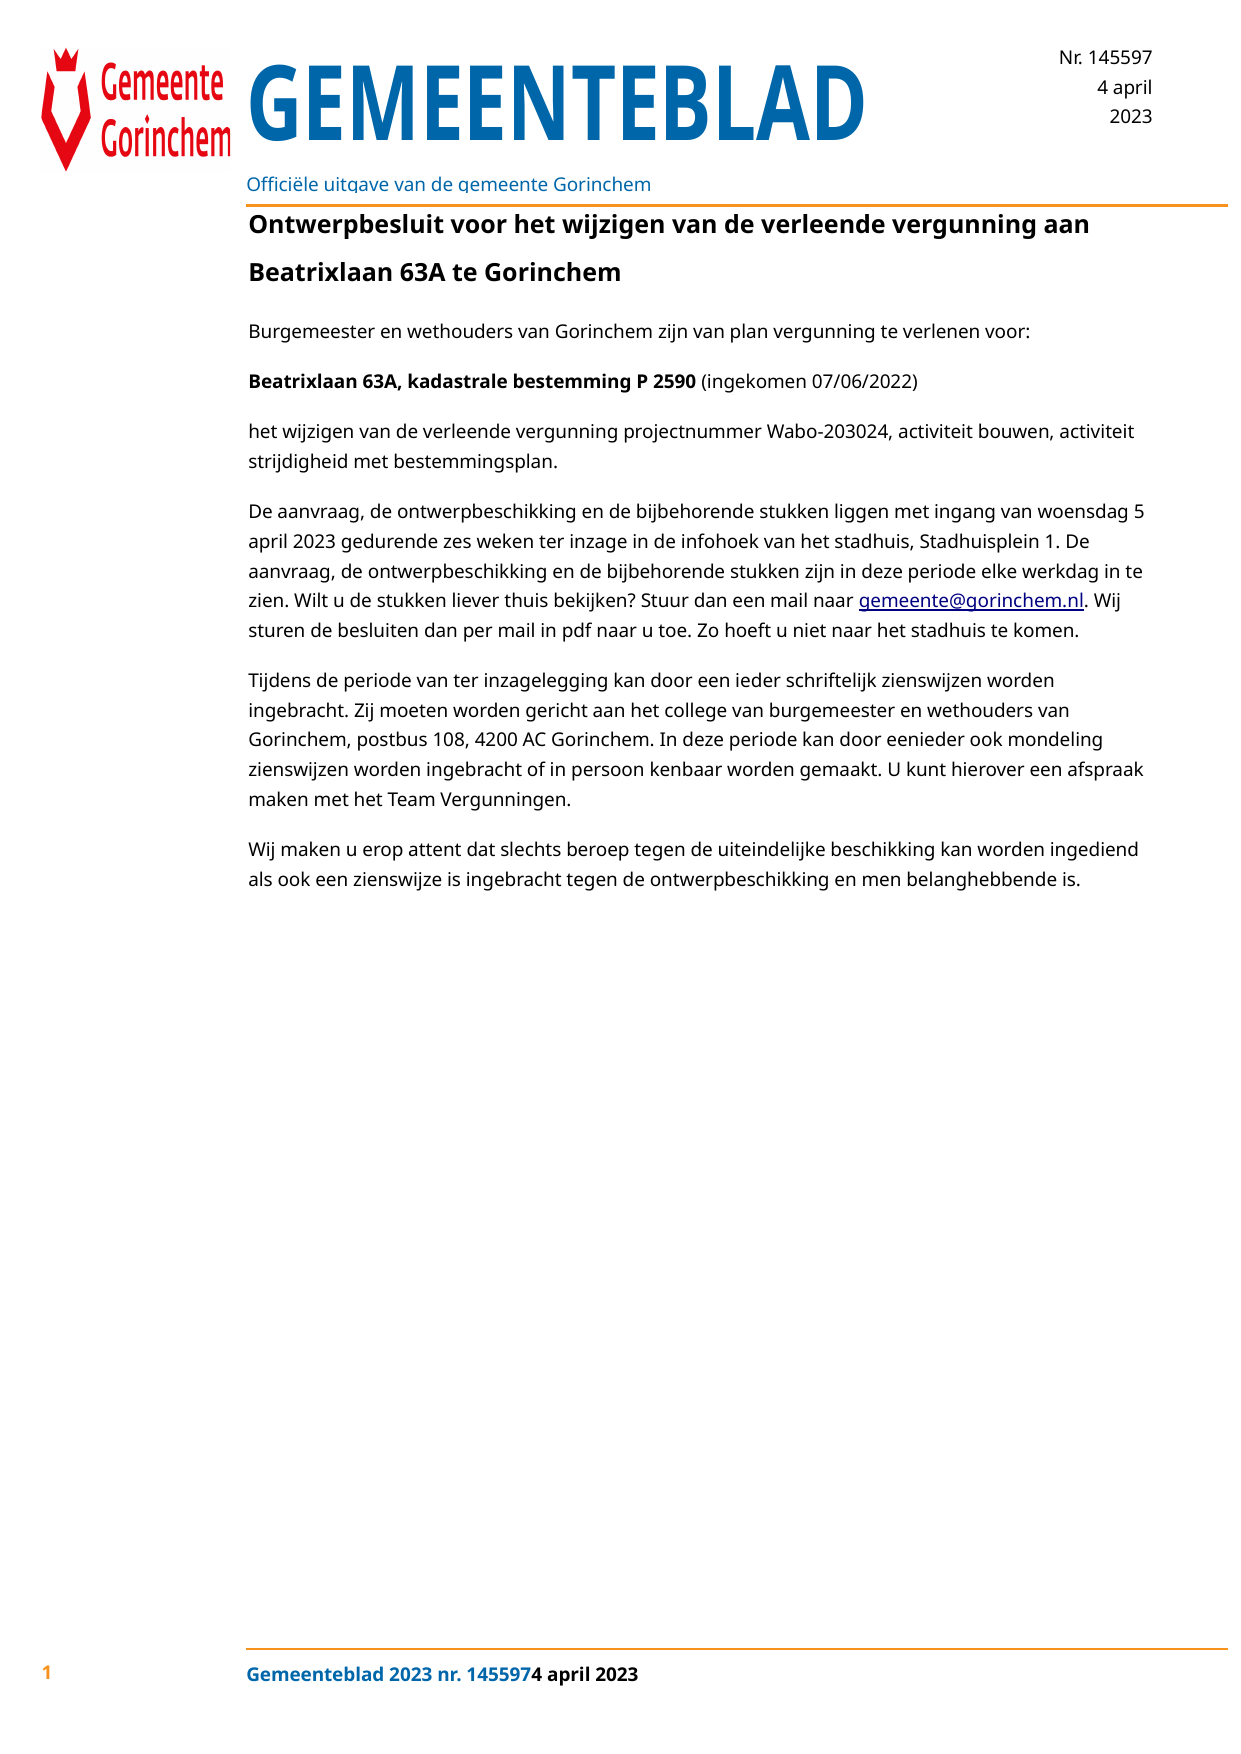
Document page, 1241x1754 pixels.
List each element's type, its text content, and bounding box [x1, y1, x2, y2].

text het wijzigen van de verleende vergunning projectnummer Wabo-203024, activiteit bouwen, activiteit strijdigheid met bestemmingsplan. [248, 419, 1152, 474]
text Tijdens de periode van ter inzagelegging kan door een ieder schriftelijk zienswijzen worden ingebracht. Zij moeten worden gericht aan het college van burgemeester en wethouders van Gorinchem, postbus 108, 4200 AC Gorinchem. In deze periode kan door eenieder ook mondeling zienswijzen worden ingebracht of in persoon kenbaar worden gemaakt. U kunt hierover een afspraak maken met het Team Vergunningen. [248, 667, 1152, 812]
text Ontwerpbesluit voor het wijzigen van de verleende vergunning aan Beatrixlaan 63A te Gorinchem [248, 207, 1152, 288]
text Burgemeester en wethouders van Gorinchem zijn van plan vergunning te verlenen voor: [248, 318, 1152, 344]
text Wij maken u erop attent dat slechts beroep tegen de uiteindelijke beschikking kan worden ingediend als ook een zienswijze is ingebracht tegen de ontwerpbeschikking en men belanghebbende is. [248, 836, 1152, 892]
picture [41, 47, 231, 172]
text Beatrixlaan 63A, kadastrale bestemming P 2590 (ingekomen 07/06/2022) [248, 368, 1152, 394]
text De aanvraag, de ontwerpbeschikking en de bijbehorende stukken liggen met ingang van woensdag 5 april 2023 gedurende zes weken ter inzage in de infohoek van het stadhuis, Stadhuisplein 1. De aanvraag, de ontwerpbeschikking en de bijbehorende stukken zijn in deze periode elke werkdag in te zien. Wilt u de stukken liever thuis bekijken? Stuur dan een mail naar gemeente@gorinchem.nl. Wij sturen de besluiten dan per mail in pdf naar u toe. Zo hoeft u niet naar het stadhuis te komen. [248, 499, 1152, 643]
